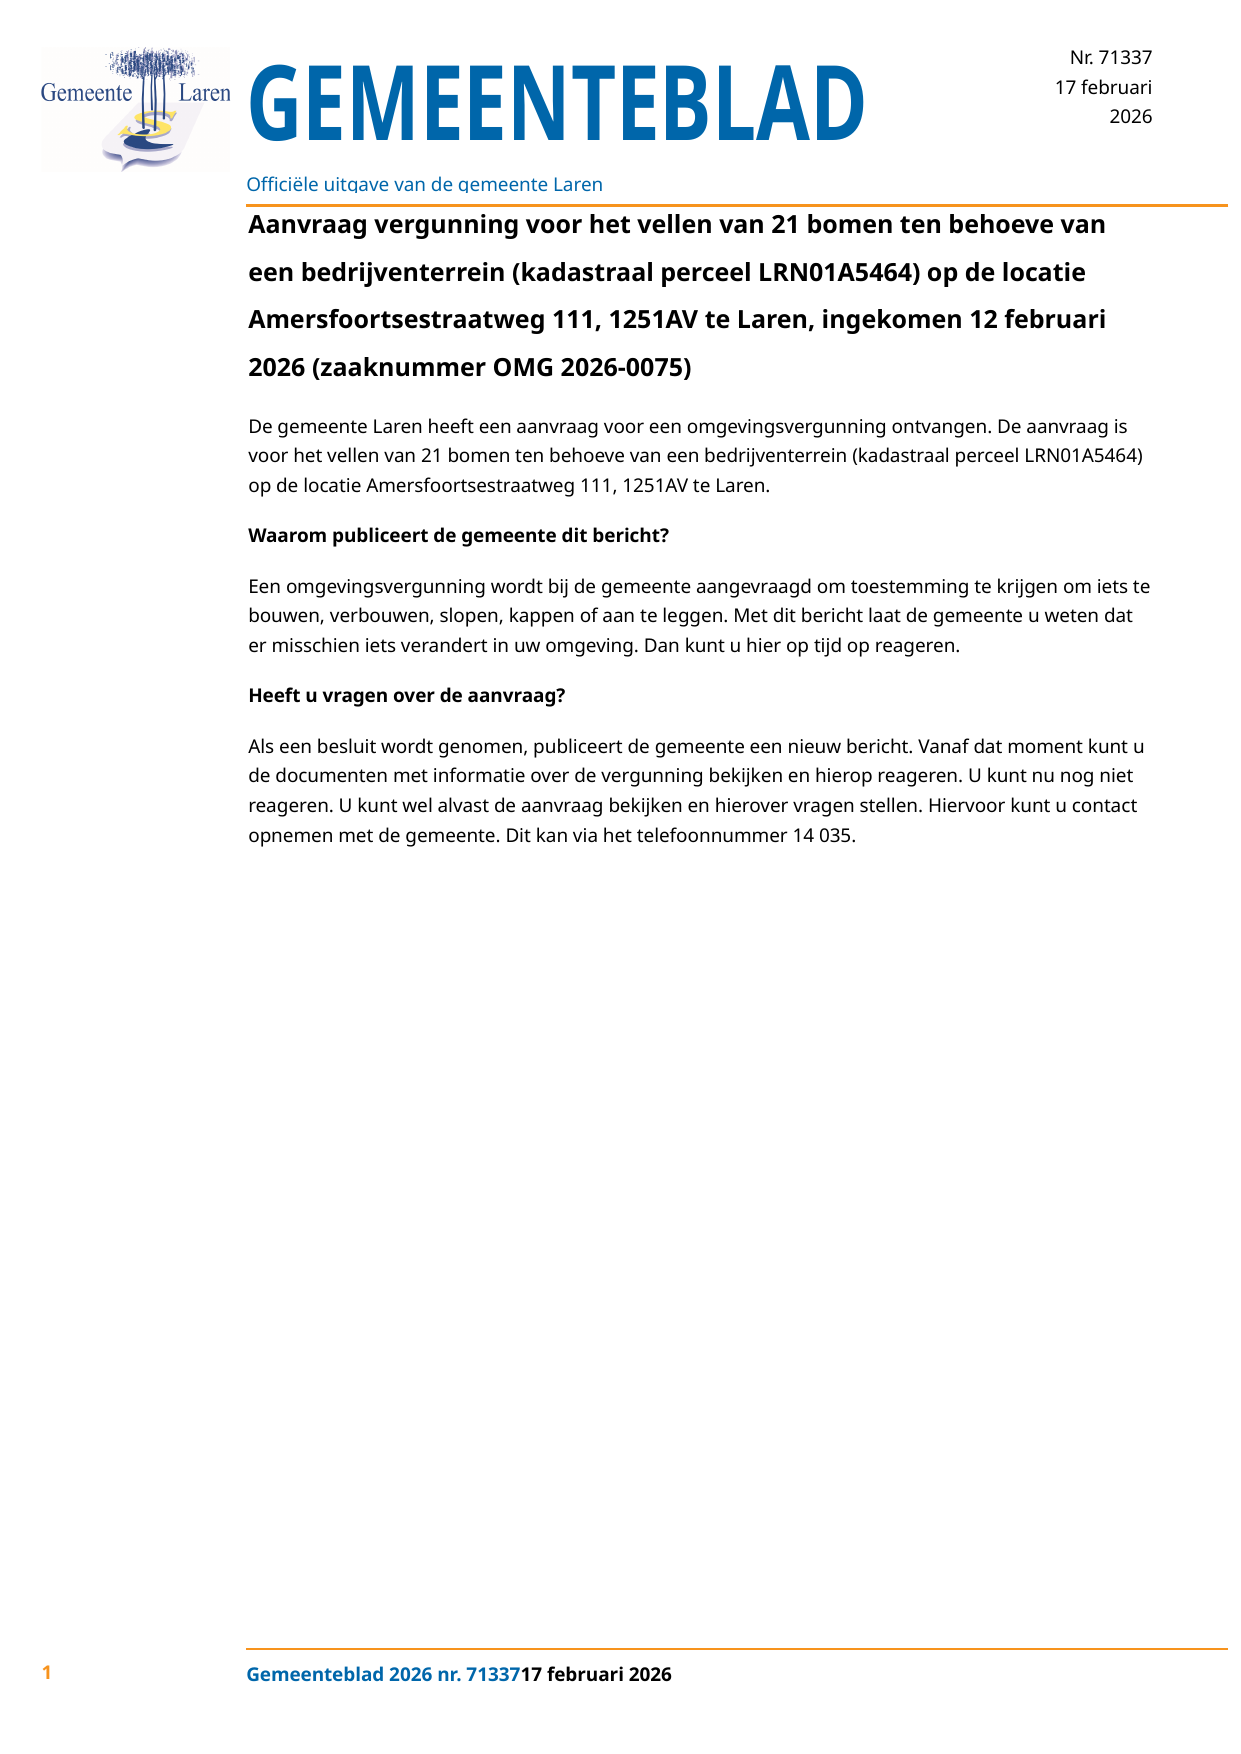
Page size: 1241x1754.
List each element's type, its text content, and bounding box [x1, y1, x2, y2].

text Als een besluit wordt genomen, publiceert de gemeente een nieuw bericht. Vanaf dat moment kunt u de documenten met informatie over de vergunning bekijken en hierop reageren. U kunt nu nog niet reageren. U kunt wel alvast de aanvraag bekijken en hierover vragen stellen. Hiervoor kunt u contact opnemen met de gemeente. Dit kan via het telefoonnummer 14 035. [248, 733, 1152, 848]
text Heeft u vragen over de aanvraag? [248, 683, 1152, 708]
text Aanvraag vergunning voor het vellen van 21 bomen ten behoeve van een bedrijventerrein (kadastraal perceel LRN01A5464) op de locatie Amersfoortsestraatweg 111, 1251AV te Laren, ingekomen 12 februari 2026 (zaaknummer OMG 2026-0075) [248, 207, 1152, 384]
picture [41, 47, 231, 172]
text De gemeente Laren heeft een aanvraag voor een omgevingsvergunning ontvangen. De aanvraag is voor het vellen van 21 bomen ten behoeve van een bedrijventerrein (kadastraal perceel LRN01A5464) op de locatie Amersfoortsestraatweg 111, 1251AV te Laren. [248, 413, 1152, 498]
text Waarom publiceert de gemeente dit bericht? [248, 523, 1152, 548]
text Een omgevingsvergunning wordt bij de gemeente aangevraagd om toestemming te krijgen om iets te bouwen, verbouwen, slopen, kappen of aan te leggen. Met dit bericht laat de gemeente u weten dat er misschien iets verandert in uw omgeving. Dan kunt u hier op tijd op reageren. [248, 573, 1152, 658]
